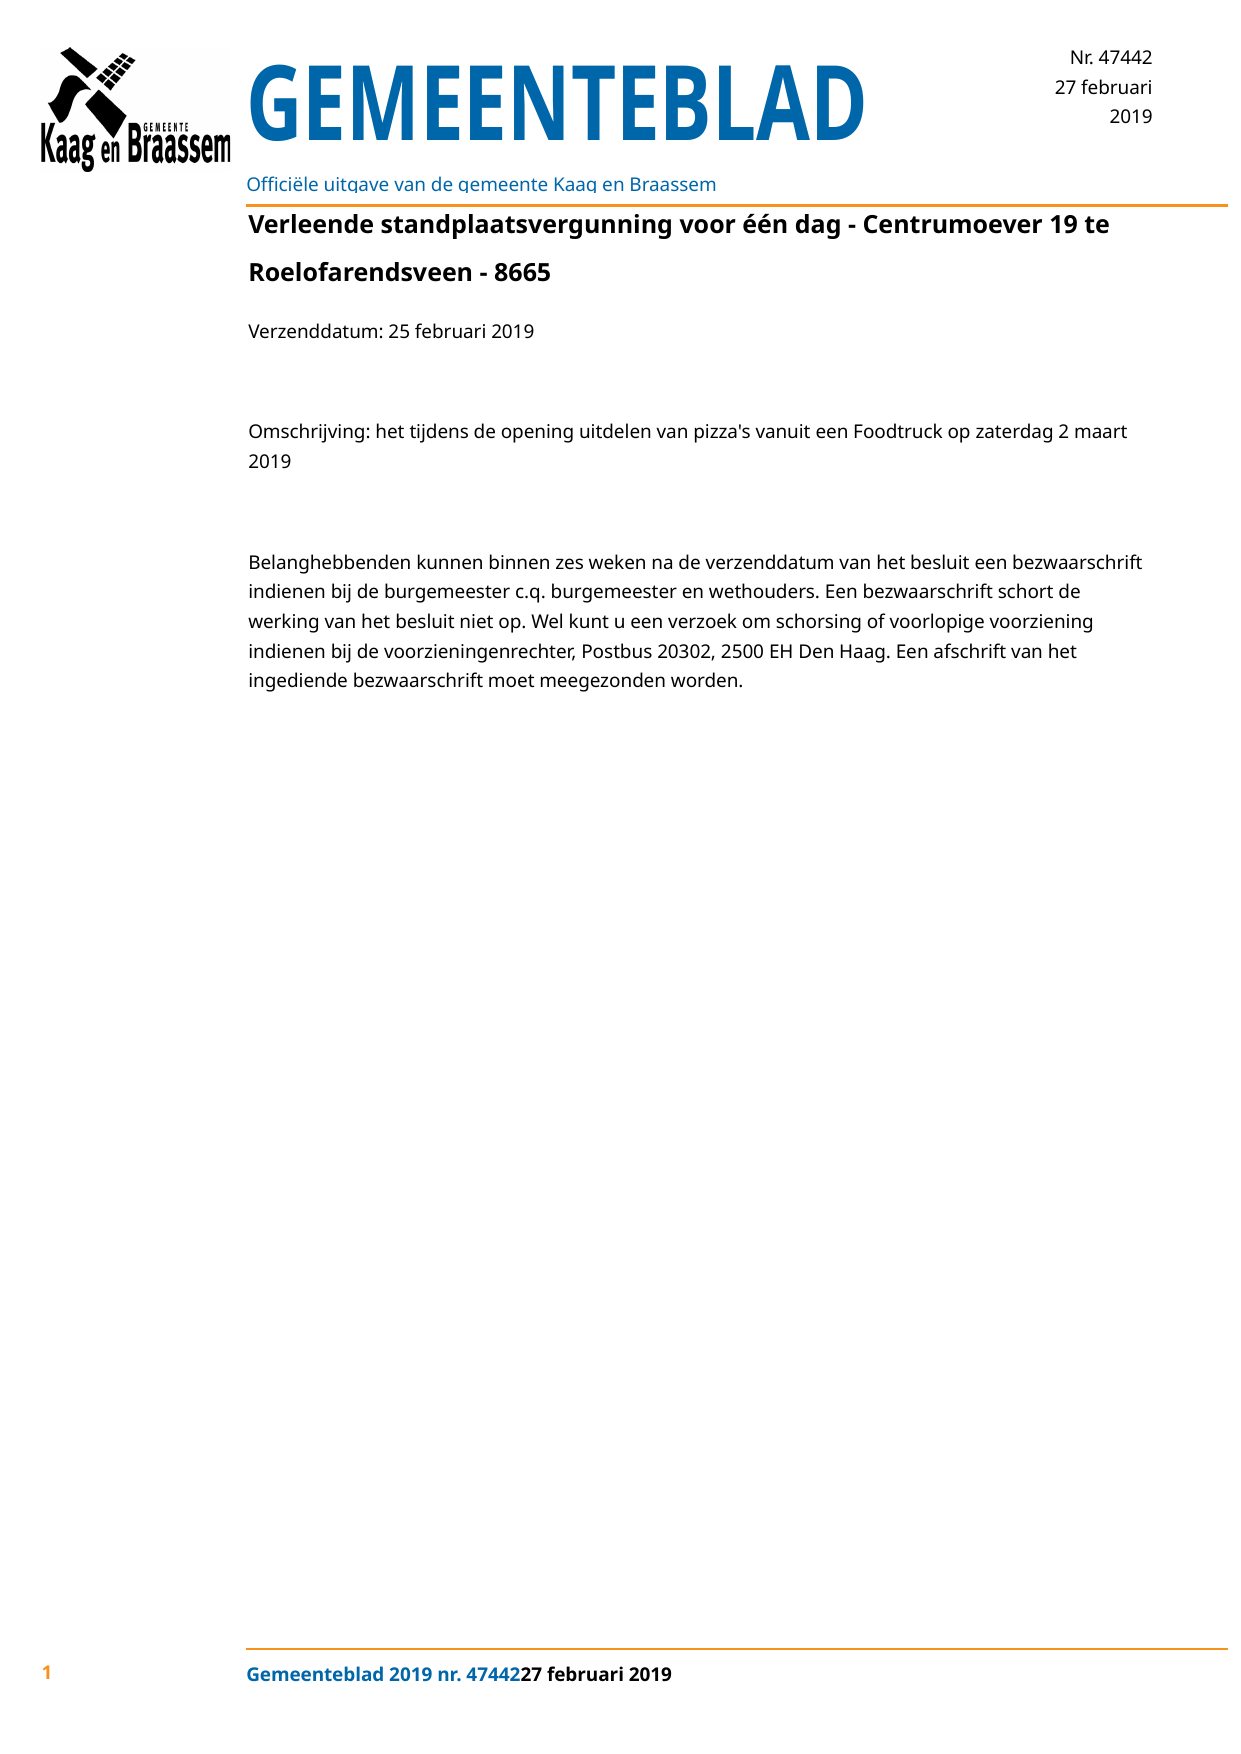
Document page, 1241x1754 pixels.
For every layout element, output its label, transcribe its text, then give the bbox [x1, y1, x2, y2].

text Belanghebbenden kunnen binnen zes weken na de verzenddatum van het besluit een bezwaarschrift indienen bij de burgemeester c.q. burgemeester en wethouders. Een bezwaarschrift schort de werking van het besluit niet op. Wel kunt u een verzoek om schorsing of voorlopige voorziening indienen bij de voorzieningenrechter, Postbus 20302, 2500 EH Den Haag. Een afschrift van het ingediende bezwaarschrift moet meegezonden worden. [248, 549, 1152, 693]
text Verzenddatum: 25 februari 2019 [248, 318, 1152, 344]
picture [41, 47, 231, 172]
text Omschrijving: het tijdens de opening uitdelen van pizza's vanuit een Foodtruck op zaterdag 2 maart 2019 [248, 419, 1152, 474]
text Verleende standplaatsvergunning voor één dag - Centrumoever 19 te Roelofarendsveen - 8665 [248, 207, 1152, 288]
